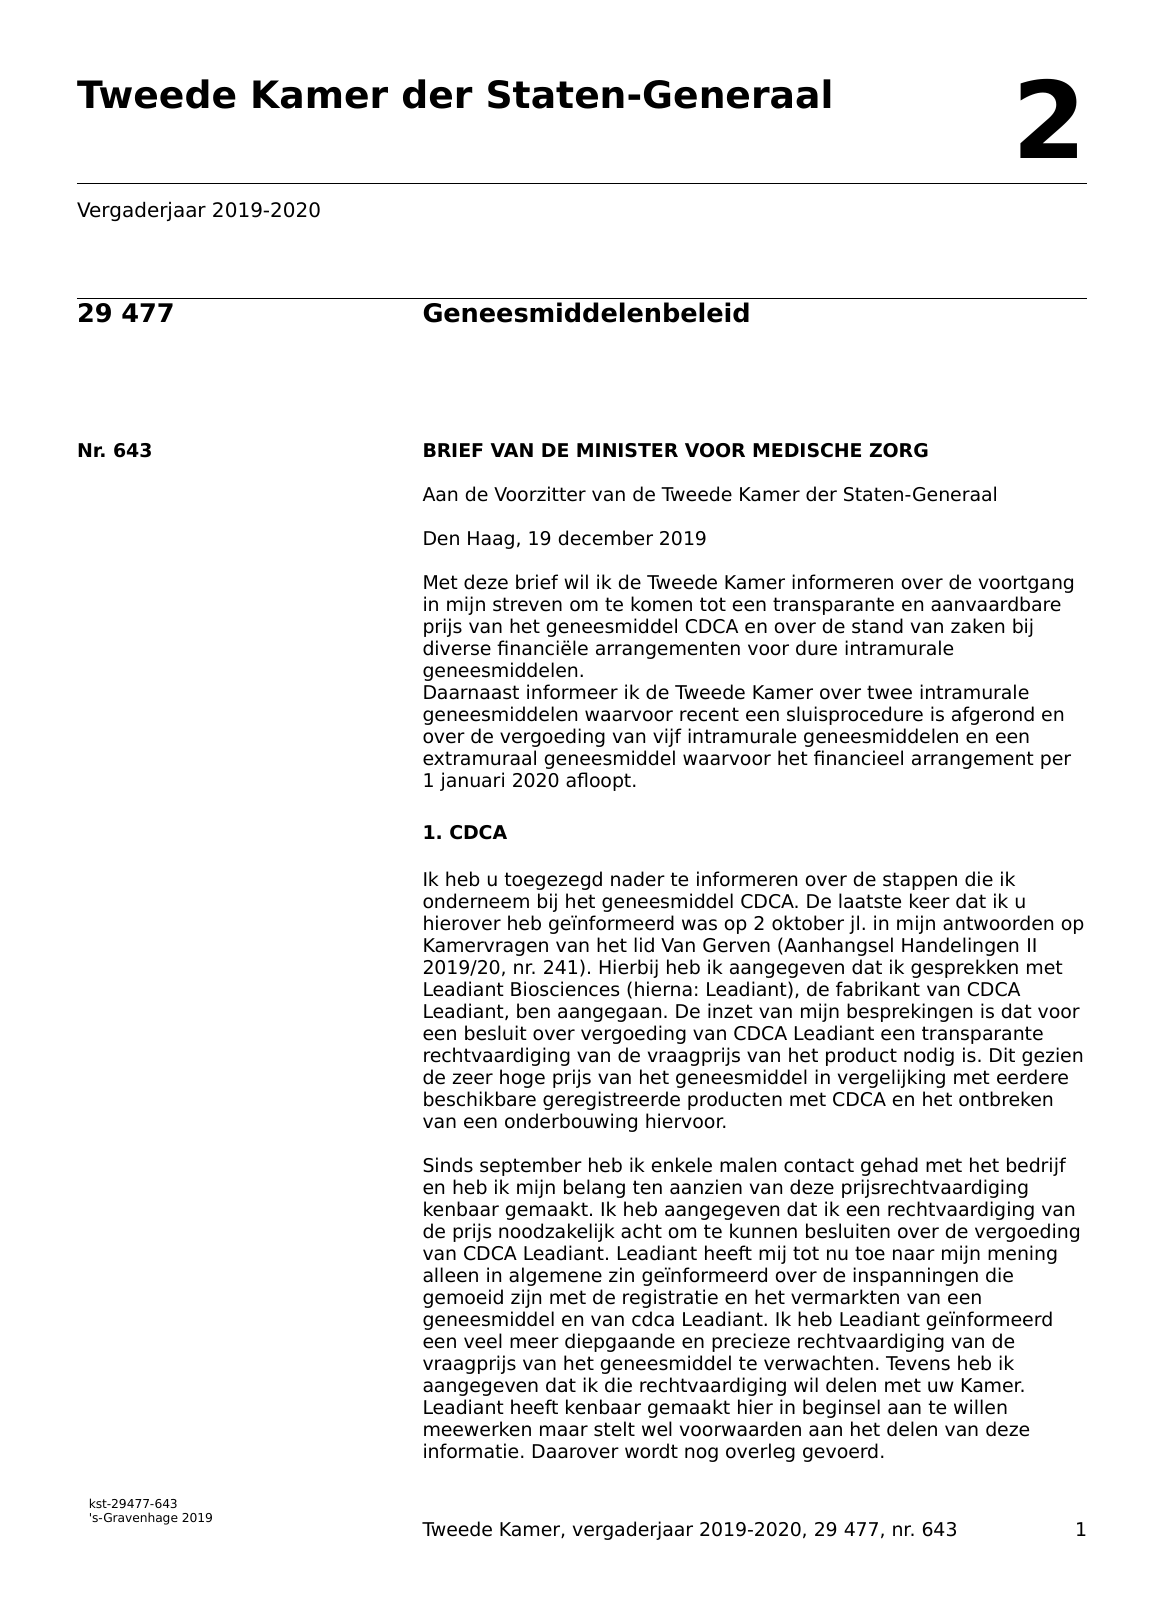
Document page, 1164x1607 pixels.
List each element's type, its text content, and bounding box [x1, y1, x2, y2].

text Met deze brief wil ik de Tweede Kamer informeren over de voortgang in mijn streven om te komen tot een transparante en aanvaardbare prijs van het geneesmiddel CDCA en over de stand van zaken bij diverse financiële arrangementen voor dure intramurale geneesmiddelen. [422, 572, 1087, 682]
table_header Tweede Kamer der Staten-Generaal [77, 59, 886, 183]
text Daarnaast informeer ik de Tweede Kamer over twee intramurale geneesmiddelen waarvoor recent een sluisprocedure is afgerond en over de vergoeding van vijf intramurale geneesmiddelen en een extramuraal geneesmiddel waarvoor het financieel arrangement per 1 januari 2020 afloopt. [422, 682, 1087, 792]
text Den Haag, 19 december 2019 [422, 528, 1087, 550]
table_cell Vergaderjaar 2019-2020 [77, 184, 1087, 298]
text Ik heb u toegezegd nader te informeren over de stappen die ik onderneem bij het geneesmiddel CDCA. De laatste keer dat ik u hierover heb geïnformeerd was op 2 oktober jl. in mijn antwoorden op Kamervragen van het lid Van Gerven (Aanhangsel Handelingen II 2019/20, nr. 241). Hierbij heb ik aangegeven dat ik gesprekken met Leadiant Biosciences (hierna: Leadiant), de fabrikant van CDCA Leadiant, ben aangegaan. De inzet van mijn besprekingen is dat voor een besluit over vergoeding van CDCA Leadiant een transparante rechtvaardiging van de vraagprijs van het product nodig is. Dit gezien de zeer hoge prijs van het geneesmiddel in vergelijking met eerdere beschikbare geregistreerde producten met CDCA en het ontbreken van een onderbouwing hiervoor. [422, 869, 1087, 1133]
subtitle 29 477 Geneesmiddelenbeleid [77, 299, 1087, 329]
text kst-29477-643 [88, 1497, 323, 1511]
text Sinds september heb ik enkele malen contact gehad met het bedrijf en heb ik mijn belang ten aanzien van deze prijsrechtvaardiging kenbaar gemaakt. Ik heb aangegeven dat ik een rechtvaardiging van de prijs noodzakelijk acht om te kunnen besluiten over de vergoeding van CDCA Leadiant. Leadiant heeft mij tot nu toe naar mijn mening alleen in algemene zin geïnformeerd over de inspanningen die gemoeid zijn met de registratie en het vermarkten van een geneesmiddel en van cdca Leadiant. Ik heb Leadiant geïnformeerd een veel meer diepgaande en precieze rechtvaardiging van de vraagprijs van het geneesmiddel te verwachten. Tevens heb ik aangegeven dat ik die rechtvaardiging wil delen met uw Kamer. Leadiant heeft kenbaar gemaakt hier in beginsel aan te willen meewerken maar stelt wel voorwaarden aan het delen van deze informatie. Daarover wordt nog overleg gevoerd. [422, 1155, 1087, 1463]
subtitle Nr. 643 BRIEF VAN DE MINISTER VOOR MEDISCHE ZORG [77, 440, 1087, 462]
subtitle 1. CDCA [422, 822, 1087, 844]
table_header 2 [886, 59, 1087, 183]
text 's-Gravenhage 2019 [88, 1511, 323, 1525]
text Aan de Voorzitter van de Tweede Kamer der Staten-Generaal [422, 484, 1087, 506]
